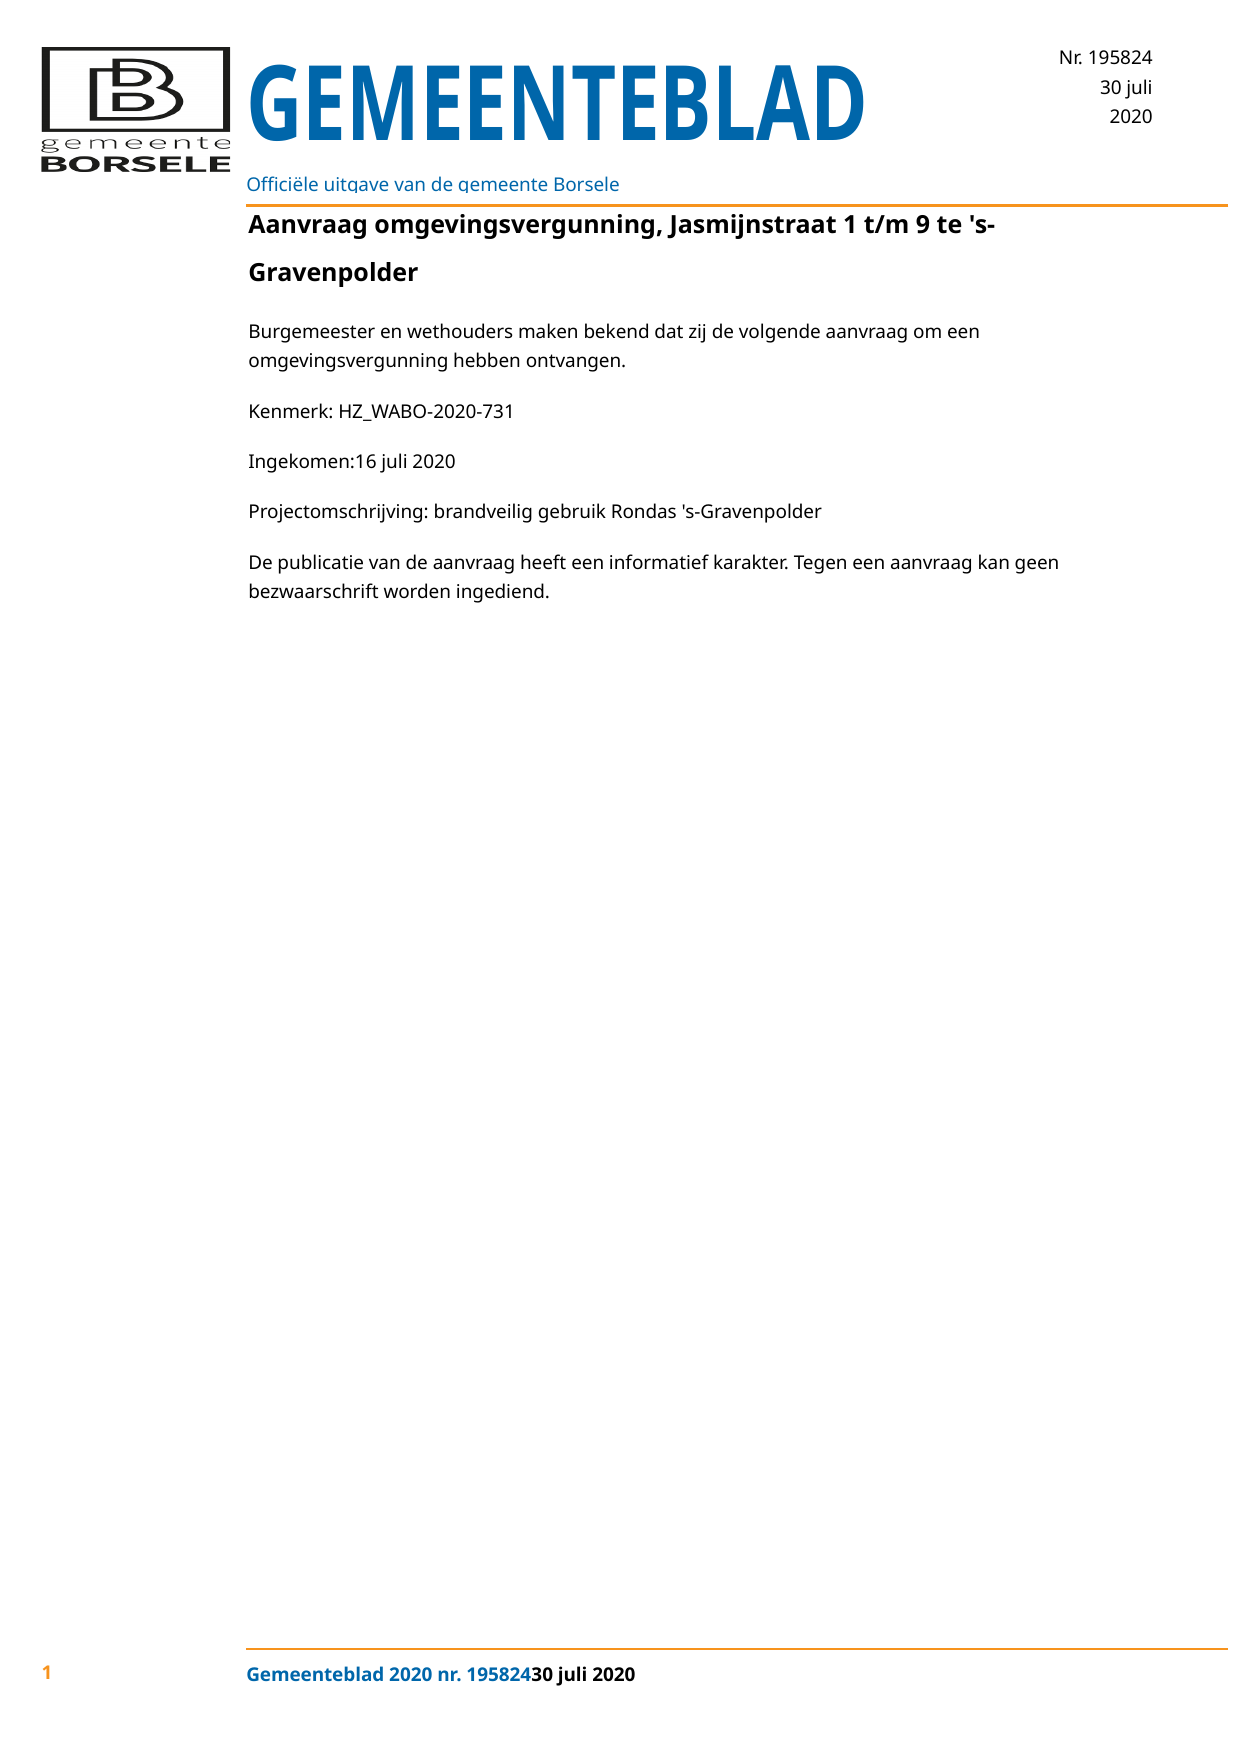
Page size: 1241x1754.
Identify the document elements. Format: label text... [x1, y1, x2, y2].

text Projectomschrijving: brandveilig gebruik Rondas 's-Gravenpolder [248, 499, 1152, 524]
text Ingekomen:16 juli 2020 [248, 448, 1152, 474]
picture [41, 47, 231, 172]
text Burgemeester en wethouders maken bekend dat zij de volgende aanvraag om een omgevingsvergunning hebben ontvangen. [248, 318, 1152, 373]
text Kenmerk: HZ_WABO-2020-731 [248, 398, 1152, 424]
text Aanvraag omgevingsvergunning, Jasmijnstraat 1 t/m 9 te 's-Gravenpolder [248, 207, 1152, 288]
text De publicatie van de aanvraag heeft een informatief karakter. Tegen een aanvraag kan geen bezwaarschrift worden ingediend. [248, 549, 1152, 604]
